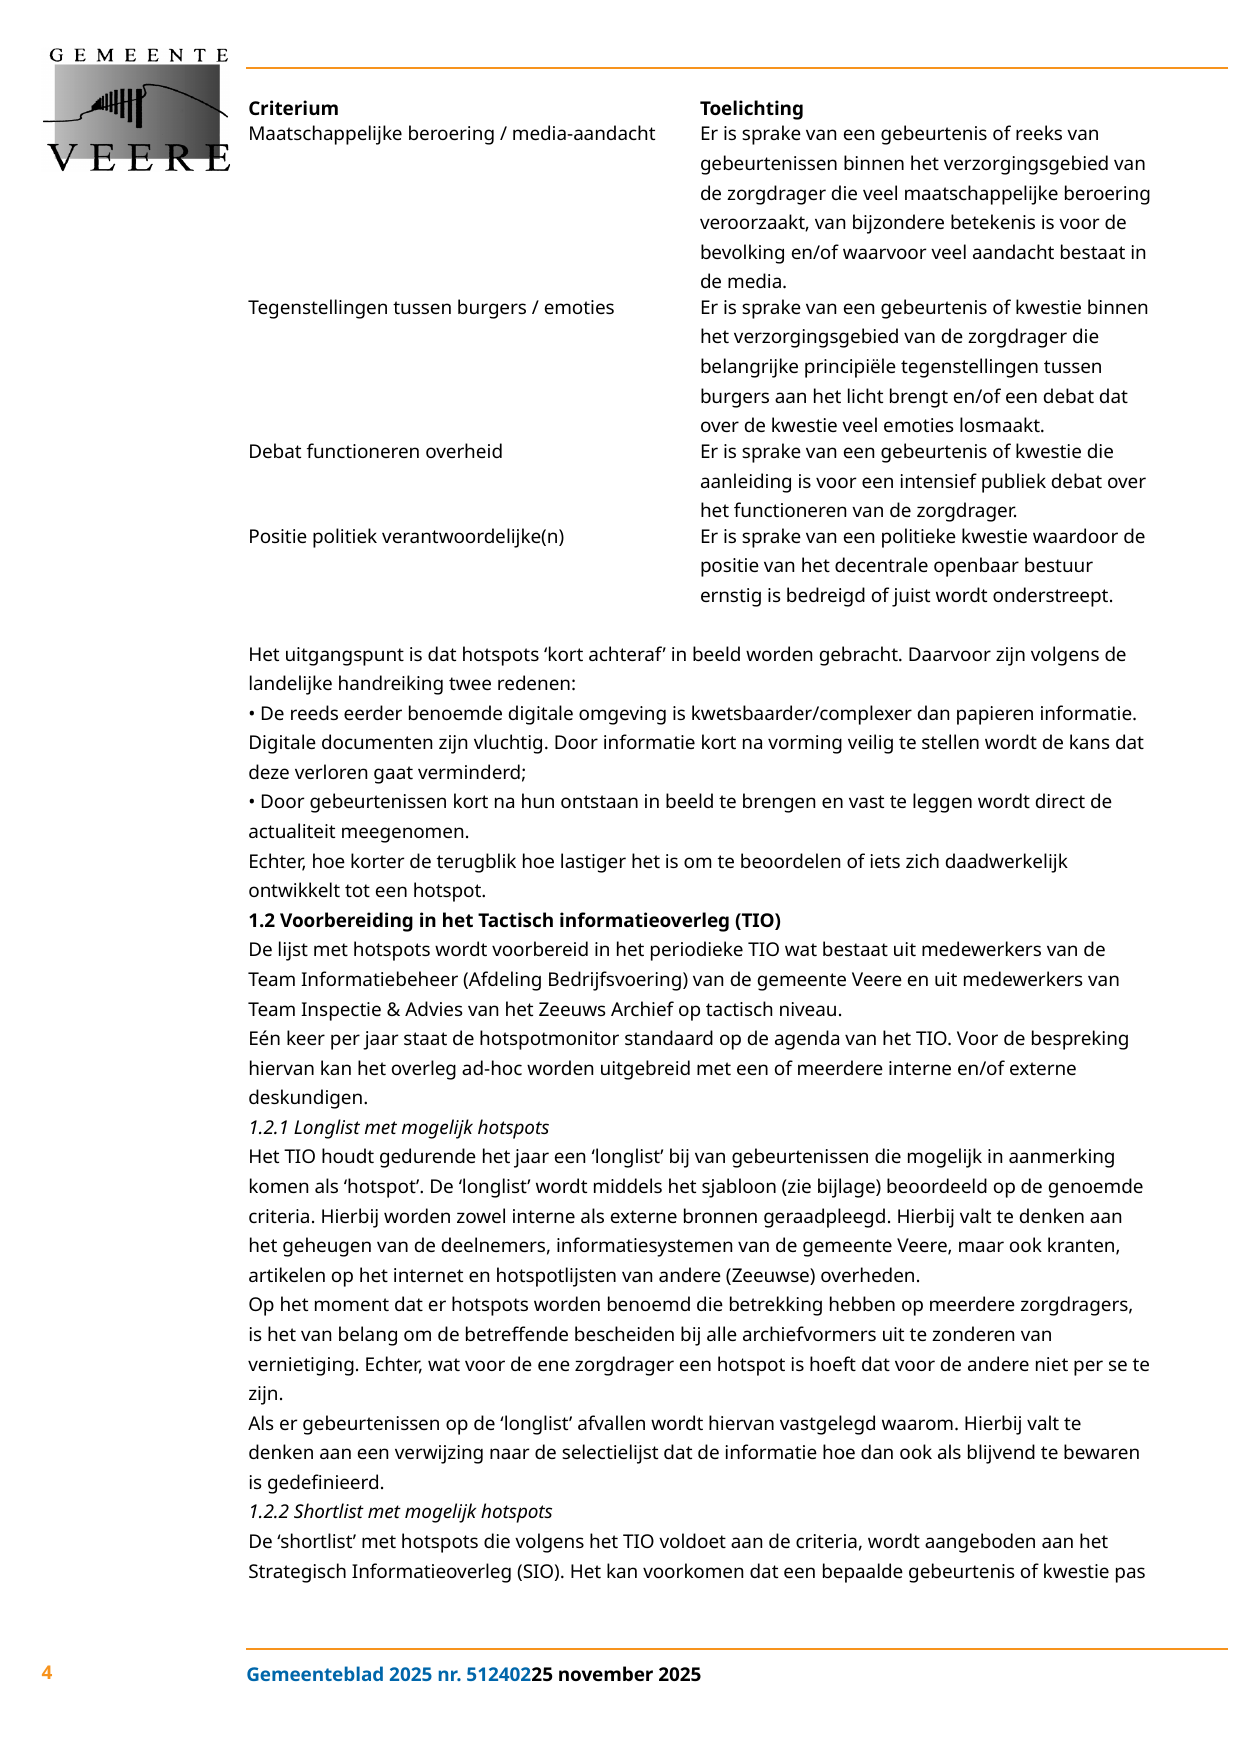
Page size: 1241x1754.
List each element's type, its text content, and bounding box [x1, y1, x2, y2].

table_cell Debat functioneren overheid [248, 438, 700, 523]
text Echter, hoe korter de terugblik hoe lastiger het is om te beoordelen of iets zich daadwerkelijk ontwikkelt tot een hotspot. [248, 848, 1152, 903]
table_cell Er is sprake van een gebeurtenis of reeks van gebeurtenissen binnen het verzorgingsgebied van de zorgdrager die veel maatschappelijke beroering veroorzaakt, van bijzondere betekenis is voor de bevolking en/of waarvoor veel aandacht bestaat in de media. [700, 121, 1152, 294]
table_header Criterium [248, 95, 700, 121]
text 1.2.1 Longlist met mogelijk hotspots [248, 1114, 1152, 1140]
text Als er gebeurtenissen op de ‘longlist’ afvallen wordt hiervan vastgelegd waarom. Hierbij valt te denken aan een verwijzing naar de selectielijst dat de informatie hoe dan ook als blijvend te bewaren is gedefinieerd. [248, 1410, 1152, 1495]
text 1.2.2 Shortlist met mogelijk hotspots [248, 1499, 1152, 1524]
table_cell Er is sprake van een politieke kwestie waardoor de positie van het decentrale openbaar bestuur ernstig is bedreigd of juist wordt onderstreept. [700, 523, 1152, 608]
table_cell Positie politiek verantwoordelijke(n) [248, 523, 700, 608]
text De ‘shortlist’ met hotspots die volgens het TIO voldoet aan de criteria, wordt aangeboden aan het Strategisch Informatieoverleg (SIO). Het kan voorkomen dat een bepaalde gebeurtenis of kwestie pas [248, 1528, 1152, 1584]
text Het uitgangspunt is dat hotspots ‘kort achteraf’ in beeld worden gebracht. Daarvoor zijn volgens de landelijke handreiking twee redenen: [248, 641, 1152, 696]
picture [41, 47, 231, 172]
table_cell Er is sprake van een gebeurtenis of kwestie die aanleiding is voor een intensief publiek debat over het functioneren van de zorgdrager. [700, 438, 1152, 523]
text • De reeds eerder benoemde digitale omgeving is kwetsbaarder/complexer dan papieren informatie. Digitale documenten zijn vluchtig. Door informatie kort na vorming veilig te stellen wordt de kans dat deze verloren gaat verminderd; [248, 700, 1152, 785]
table_header Toelichting [700, 95, 1152, 121]
text Het TIO houdt gedurende het jaar een ‘longlist’ bij van gebeurtenissen die mogelijk in aanmerking komen als ‘hotspot’. De ‘longlist’ wordt middels het sjabloon (zie bijlage) beoordeeld op de genoemde criteria. Hierbij worden zowel interne als externe bronnen geraadpleegd. Hierbij valt te denken aan het geheugen van de deelnemers, informatiesystemen van de gemeente Veere, maar ook kranten, artikelen op het internet en hotspotlijsten van andere (Zeeuwse) overheden. [248, 1144, 1152, 1288]
text Op het moment dat er hotspots worden benoemd die betrekking hebben op meerdere zorgdragers, is het van belang om de betreffende bescheiden bij alle archiefvormers uit te zonderen van vernietiging. Echter, wat voor de ene zorgdrager een hotspot is hoeft dat voor de andere niet per se te zijn. [248, 1292, 1152, 1406]
text • Door gebeurtenissen kort na hun ontstaan in beeld te brengen en vast te leggen wordt direct de actualiteit meegenomen. [248, 789, 1152, 844]
table_cell Er is sprake van een gebeurtenis of kwestie binnen het verzorgingsgebied van de zorgdrager die belangrijke principiële tegenstellingen tussen burgers aan het licht brengt en/of een debat dat over de kwestie veel emoties losmaakt. [700, 294, 1152, 438]
text De lijst met hotspots wordt voorbereid in het periodieke TIO wat bestaat uit medewerkers van de Team Informatiebeheer (Afdeling Bedrijfsvoering) van de gemeente Veere en uit medewerkers van Team Inspectie & Advies van het Zeeuws Archief op tactisch niveau. [248, 937, 1152, 1022]
table_cell Maatschappelijke beroering / media-aandacht [248, 121, 700, 294]
text Eén keer per jaar staat de hotspotmonitor standaard op de agenda van het TIO. Voor de bespreking hiervan kan het overleg ad-hoc worden uitgebreid met een of meerdere interne en/of externe deskundigen. [248, 1025, 1152, 1110]
table_cell Tegenstellingen tussen burgers / emoties [248, 294, 700, 438]
text 1.2 Voorbereiding in het Tactisch informatieoverleg (TIO) [248, 907, 1152, 933]
